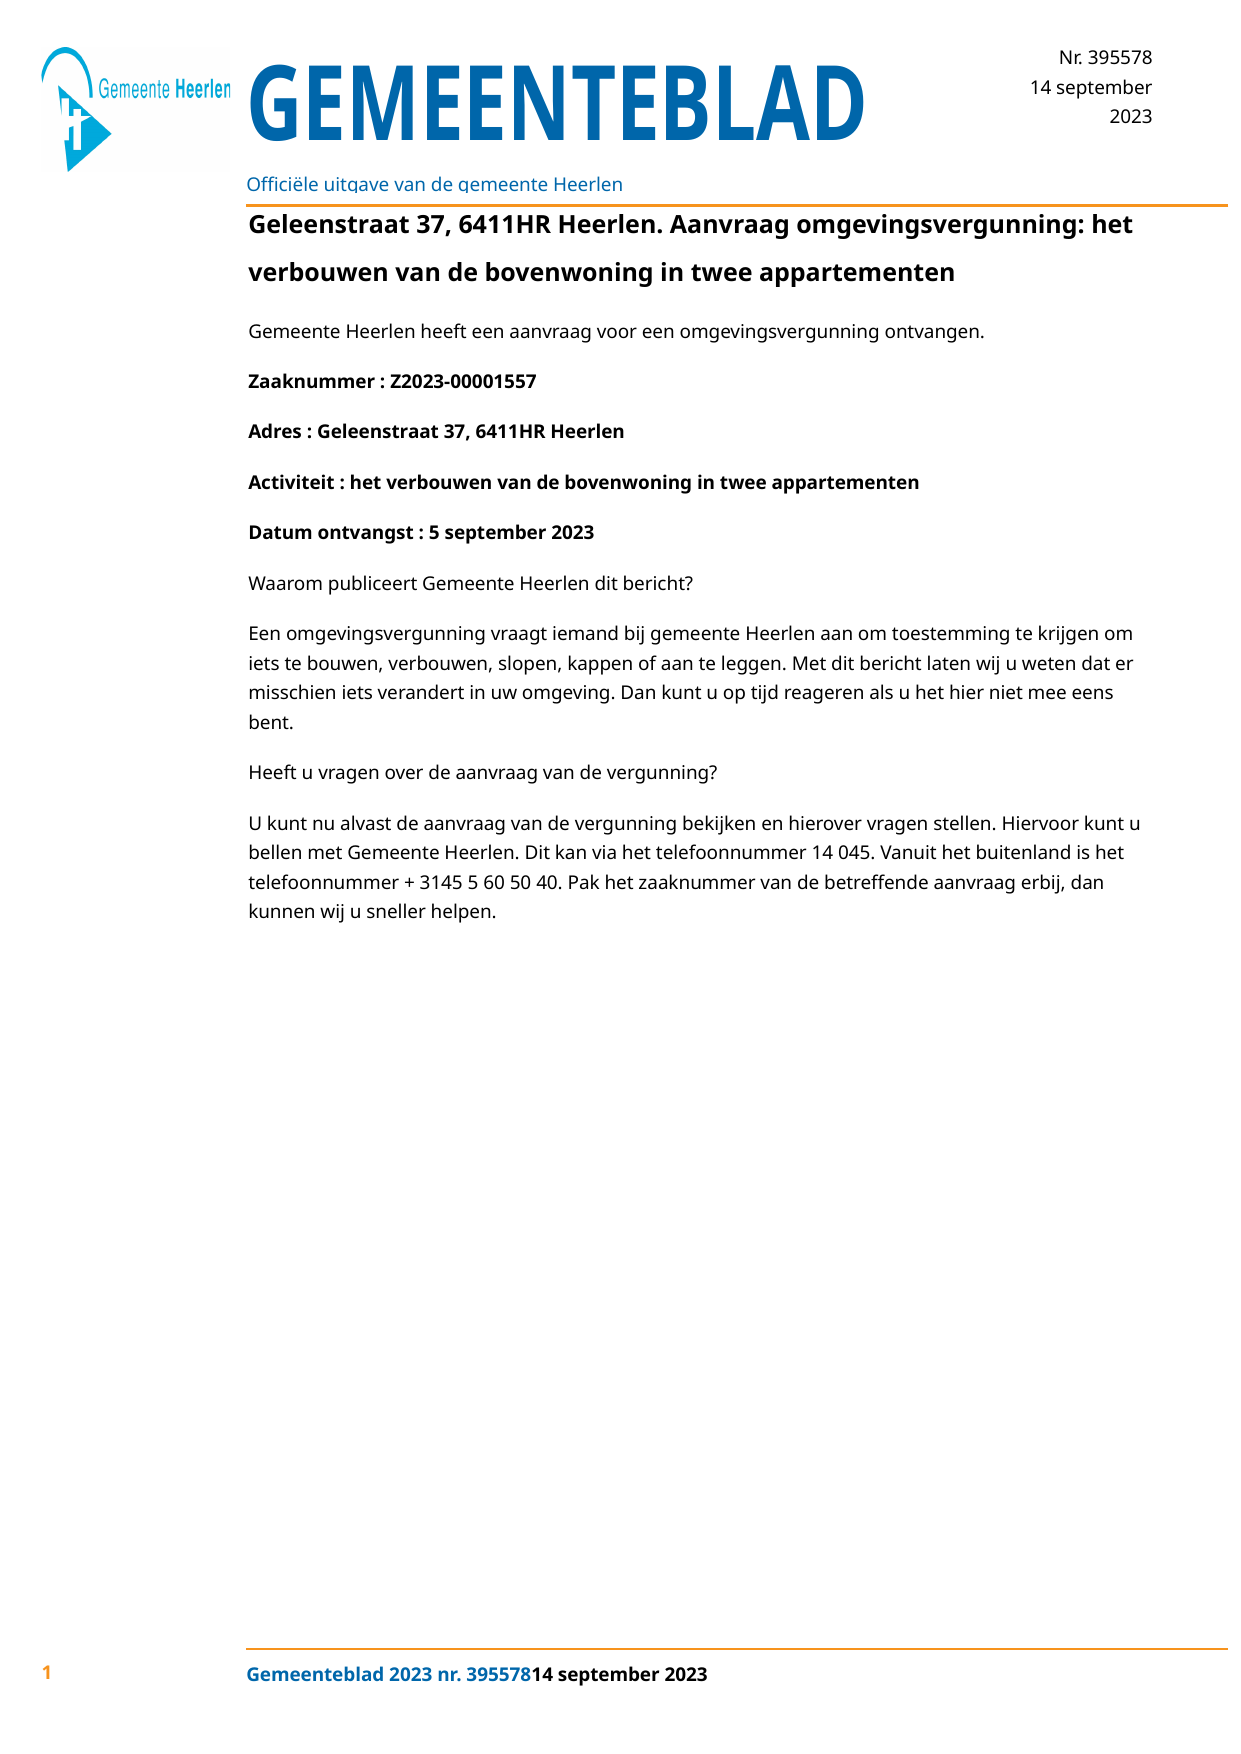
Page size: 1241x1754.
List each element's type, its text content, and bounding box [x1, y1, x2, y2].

text Gemeente Heerlen heeft een aanvraag voor een omgevingsvergunning ontvangen. [248, 318, 1152, 344]
picture [41, 47, 231, 172]
text U kunt nu alvast de aanvraag van de vergunning bekijken en hierover vragen stellen. Hiervoor kunt u bellen met Gemeente Heerlen. Dit kan via het telefoonnummer 14 045. Vanuit het buitenland is het telefoonnummer + 3145 5 60 50 40. Pak het zaaknummer van de betreffende aanvraag erbij, dan kunnen wij u sneller helpen. [248, 810, 1152, 924]
text Adres : Geleenstraat 37, 6411HR Heerlen [248, 419, 1152, 444]
text Geleenstraat 37, 6411HR Heerlen. Aanvraag omgevingsvergunning: het verbouwen van de bovenwoning in twee appartementen [248, 207, 1152, 288]
text Datum ontvangst : 5 september 2023 [248, 519, 1152, 545]
text Activiteit : het verbouwen van de bovenwoning in twee appartementen [248, 469, 1152, 495]
text Heeft u vragen over de aanvraag van de vergunning? [248, 759, 1152, 785]
text Een omgevingsvergunning vraagt iemand bij gemeente Heerlen aan om toestemming te krijgen om iets te bouwen, verbouwen, slopen, kappen of aan te leggen. Met dit bericht laten wij u weten dat er misschien iets verandert in uw omgeving. Dan kunt u op tijd reageren als u het hier niet mee eens bent. [248, 620, 1152, 735]
text Waarom publiceert Gemeente Heerlen dit bericht? [248, 570, 1152, 596]
picture [41, 47, 59, 70]
text Zaaknummer : Z2023-00001557 [248, 368, 1152, 394]
